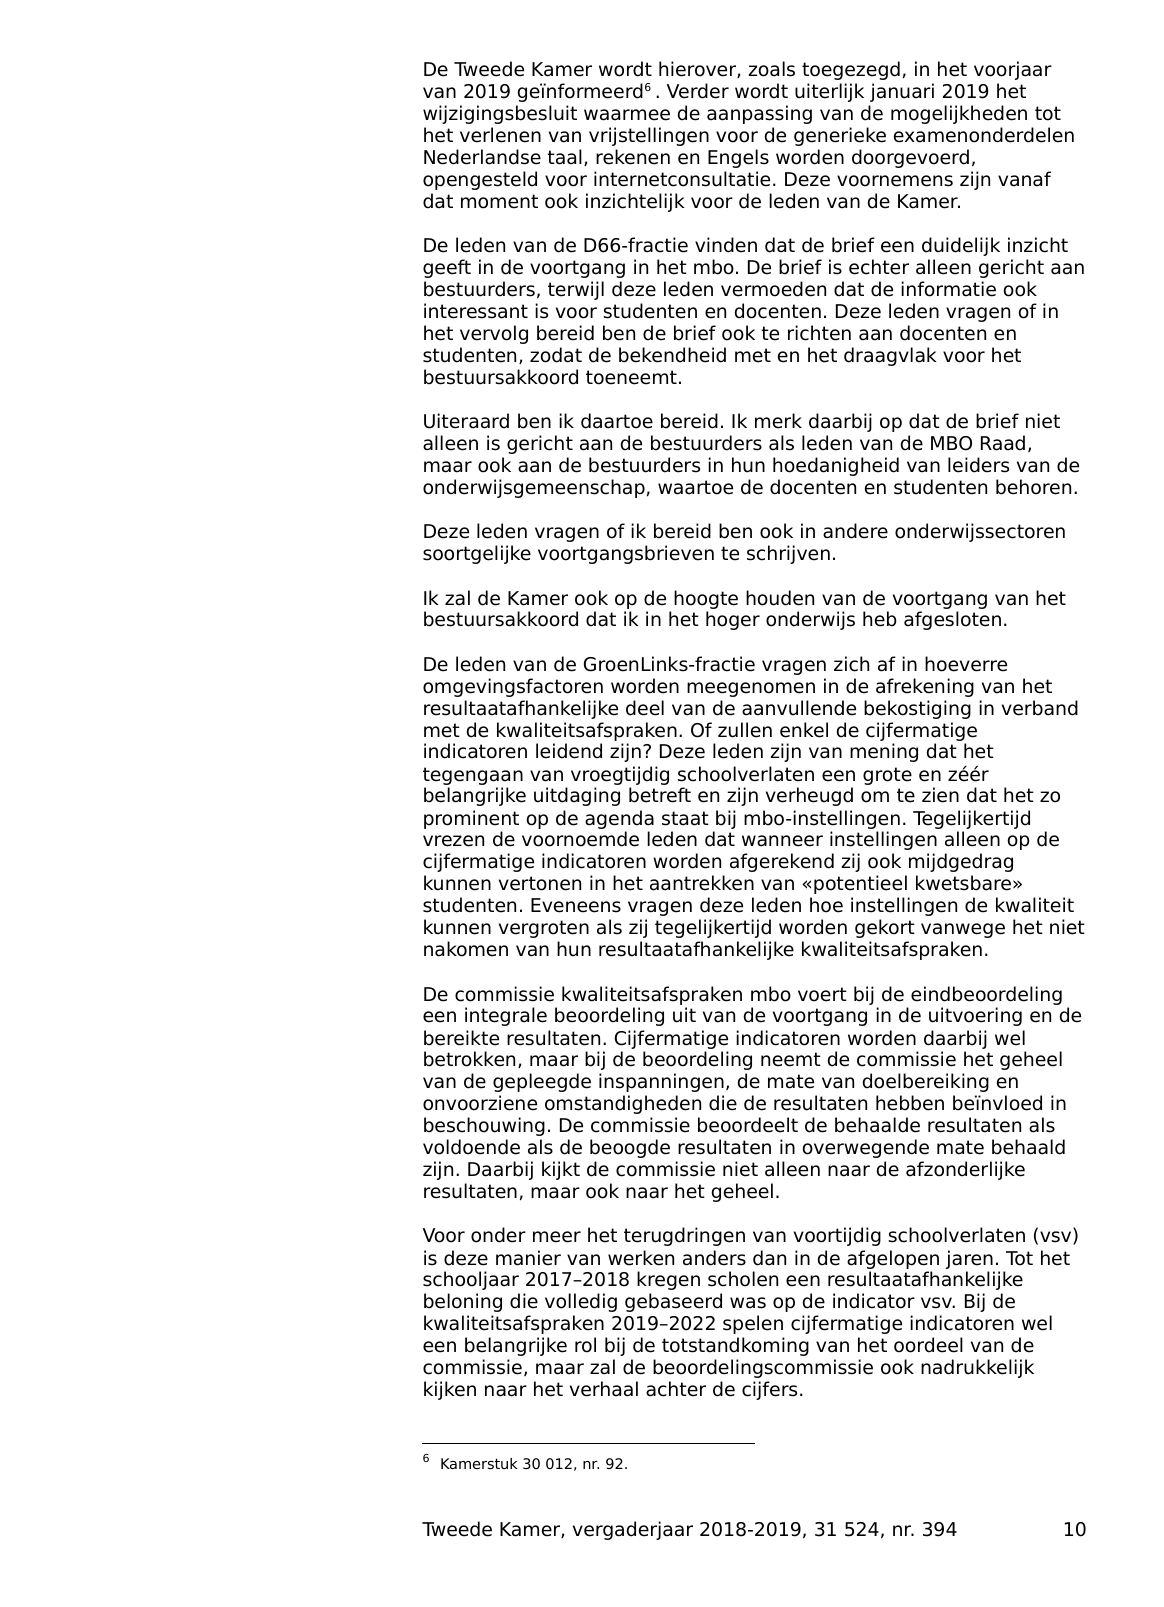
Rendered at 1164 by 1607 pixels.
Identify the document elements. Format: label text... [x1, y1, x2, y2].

text De commissie kwaliteitsafspraken mbo voert bij de eindbeoordeling een integrale beoordeling uit van de voortgang in de uitvoering en de bereikte resultaten. Cijfermatige indicatoren worden daarbij wel betrokken, maar bij de beoordeling neemt de commissie het geheel van de gepleegde inspanningen, de mate van doelbereiking en onvoorziene omstandigheden die de resultaten hebben beïnvloed in beschouwing. De commissie beoordeelt de behaalde resultaten als voldoende als de beoogde resultaten in overwegende mate behaald zijn. Daarbij kijkt de commissie niet alleen naar de afzonderlijke resultaten, maar ook naar het geheel. [422, 983, 1087, 1203]
text De Tweede Kamer wordt hierover, zoals toegezegd, in het voorjaar van 2019 geïnformeerd. Verder wordt uiterlijk januari 2019 het wijzigingsbesluit waarmee de aanpassing van de mogelijkheden tot het verlenen van vrijstellingen voor de generieke examenonderdelen Nederlandse taal, rekenen en Engels worden doorgevoerd, opengesteld voor internetconsultatie. Deze voornemens zijn vanaf dat moment ook inzichtelijk voor de leden van de Kamer. [422, 59, 1087, 213]
text Voor onder meer het terugdringen van voortijdig schoolverlaten (vsv) is deze manier van werken anders dan in de afgelopen jaren. Tot het schooljaar 2017–2018 kregen scholen een resultaatafhankelijke beloning die volledig gebaseerd was op de indicator vsv. Bij de kwaliteitsafspraken 2019–2022 spelen cijfermatige indicatoren wel een belangrijke rol bij de totstandkoming van het oordeel van de commissie, maar zal de beoordelingscommissie ook nadrukkelijk kijken naar het verhaal achter de cijfers. [422, 1225, 1087, 1401]
text Deze leden vragen of ik bereid ben ook in andere onderwijssectoren soortgelijke voortgangsbrieven te schrijven. [422, 521, 1087, 565]
text Uiteraard ben ik daartoe bereid. Ik merk daarbij op dat de brief niet alleen is gericht aan de bestuurders als leden van de MBO Raad, maar ook aan de bestuurders in hun hoedanigheid van leiders van de onderwijsgemeenschap, waartoe de docenten en studenten behoren. [422, 411, 1087, 499]
text De leden van de GroenLinks-fractie vragen zich af in hoeverre omgevingsfactoren worden meegenomen in de afrekening van het resultaatafhankelijke deel van de aanvullende bekostiging in verband met de kwaliteitsafspraken. Of zullen enkel de cijfermatige indicatoren leidend zijn? Deze leden zijn van mening dat het tegengaan van vroegtijdig schoolverlaten een grote en zéér belangrijke uitdaging betreft en zijn verheugd om te zien dat het zo prominent op de agenda staat bij mbo-instellingen. Tegelijkertijd vrezen de voornoemde leden dat wanneer instellingen alleen op de cijfermatige indicatoren worden afgerekend zij ook mijdgedrag kunnen vertonen in het aantrekken van «potentieel kwetsbare» studenten. Eveneens vragen deze leden hoe instellingen de kwaliteit kunnen vergroten als zij tegelijkertijd worden gekort vanwege het niet nakomen van hun resultaatafhankelijke kwaliteitsafspraken. [422, 653, 1087, 961]
text De leden van de D66-fractie vinden dat de brief een duidelijk inzicht geeft in de voortgang in het mbo. De brief is echter alleen gericht aan bestuurders, terwijl deze leden vermoeden dat de informatie ook interessant is voor studenten en docenten. Deze leden vragen of in het vervolg bereid ben de brief ook te richten aan docenten en studenten, zodat de bekendheid met en het draagvlak voor het bestuursakkoord toeneemt. [422, 235, 1087, 389]
text Ik zal de Kamer ook op de hoogte houden van de voortgang van het bestuursakkoord dat ik in het hoger onderwijs heb afgesloten. [422, 587, 1087, 631]
text Kamerstuk 30 012, nr. 92. [422, 1452, 1087, 1474]
